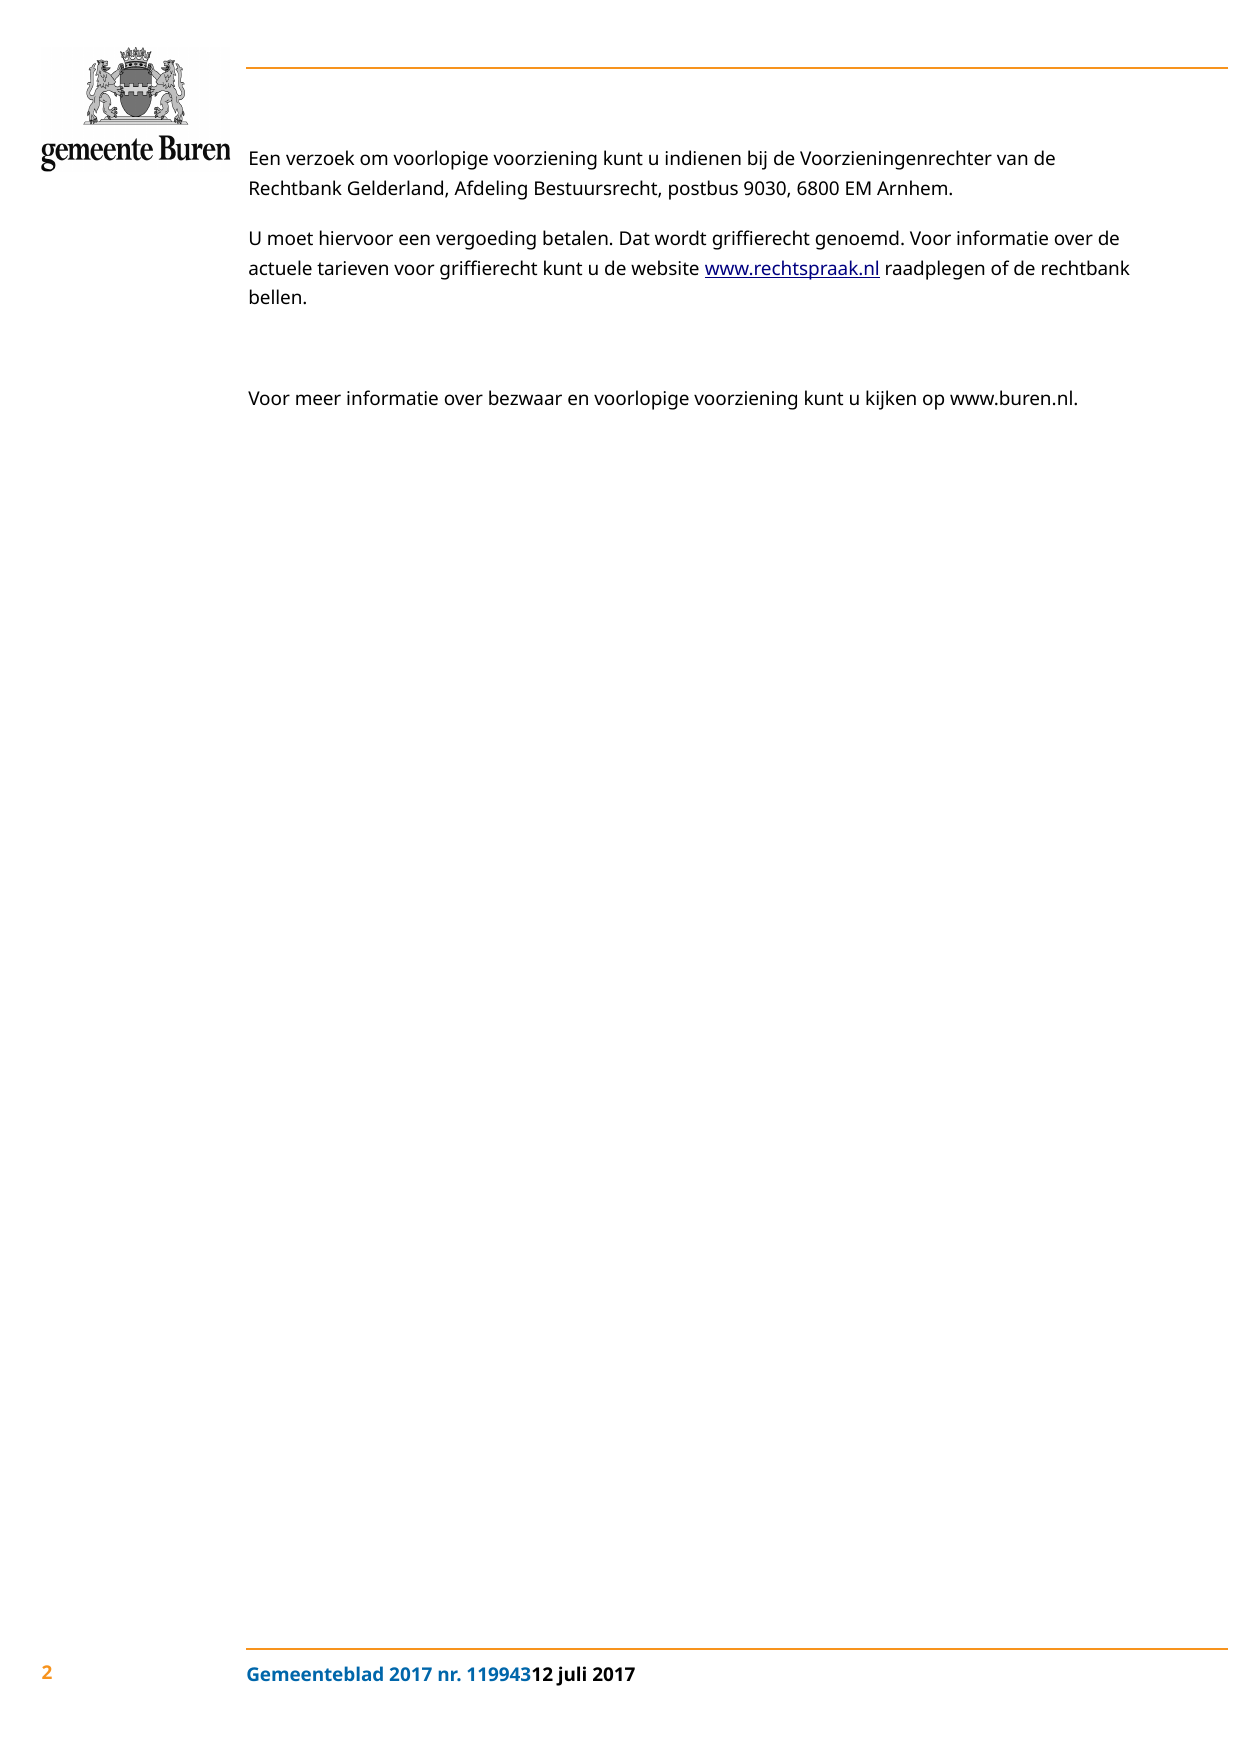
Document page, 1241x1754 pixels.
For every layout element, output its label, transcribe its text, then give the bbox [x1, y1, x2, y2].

text Voor meer informatie over bezwaar en voorlopige voorziening kunt u kijken op www.buren.nl. [248, 385, 1152, 411]
text U moet hiervoor een vergoeding betalen. Dat wordt griffierecht genoemd. Voor informatie over de actuele tarieven voor griffierecht kunt u de website www.rechtspraak.nl raadplegen of de rechtbank bellen. [248, 225, 1152, 310]
text Een verzoek om voorlopige voorziening kunt u indienen bij de Voorzieningenrechter van de Rechtbank Gelderland, Afdeling Bestuursrecht, postbus 9030, 6800 EM Arnhem. [248, 145, 1152, 201]
picture [41, 47, 231, 172]
